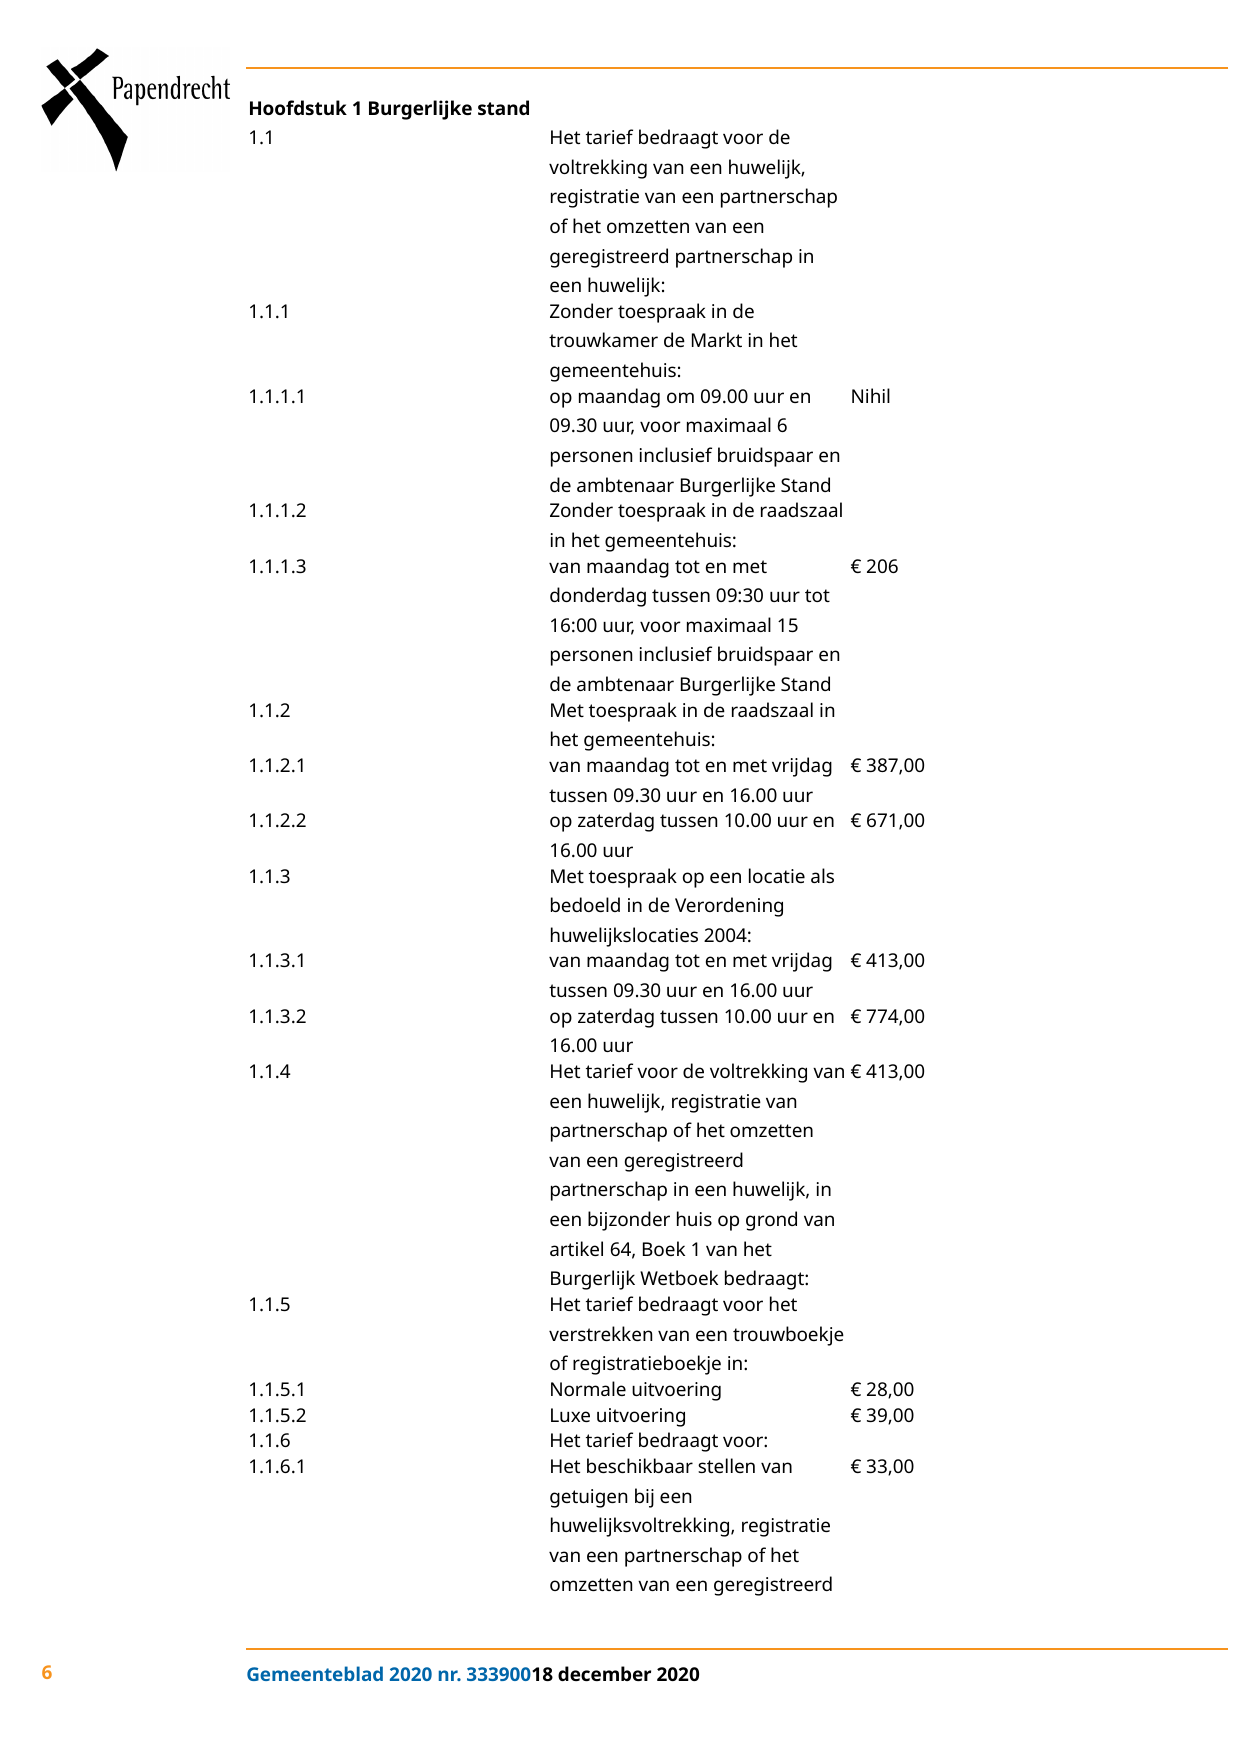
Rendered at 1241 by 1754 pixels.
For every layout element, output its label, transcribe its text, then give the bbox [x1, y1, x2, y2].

table_cell 1.1.2.1 [248, 752, 549, 807]
table_cell 1.1.6 [248, 1428, 549, 1453]
table_cell 1.1.5.1 [248, 1376, 549, 1402]
table_cell van maandag tot en met vrijdag tussen 09.30 uur en 16.00 uur [549, 948, 850, 1003]
table_cell € 28,00 [850, 1376, 1152, 1402]
picture [41, 47, 231, 172]
table_cell 1.1.4 [248, 1058, 549, 1291]
table_header [850, 125, 1152, 298]
table_cell Luxe uitvoering [549, 1402, 850, 1427]
table_header 1.1 [248, 125, 549, 298]
table_cell 1.1.2 [248, 697, 549, 752]
table_cell [850, 697, 1152, 752]
table_cell op maandag om 09.00 uur en 09.30 uur, voor maximaal 6 personen inclusief bruidspaar en de ambtenaar Burgerlijke Stand [549, 383, 850, 497]
table_cell € 413,00 [850, 1058, 1152, 1291]
table_cell € 206 [850, 553, 1152, 697]
table_header Het tarief bedraagt voor de voltrekking van een huwelijk, registratie van een partnerschap of het omzetten van een geregistreerd partnerschap in een huwelijk: [549, 125, 850, 298]
table_cell op zaterdag tussen 10.00 uur en 16.00 uur [549, 1003, 850, 1058]
table_cell 1.1.1.1 [248, 383, 549, 497]
table_cell [850, 1428, 1152, 1453]
table_cell van maandag tot en met vrijdag tussen 09.30 uur en 16.00 uur [549, 752, 850, 807]
table_cell € 33,00 [850, 1453, 1152, 1597]
table_cell Het tarief bedraagt voor: [549, 1428, 850, 1453]
table_cell 1.1.3.1 [248, 948, 549, 1003]
table_cell Met toespraak in de raadszaal in het gemeentehuis: [549, 697, 850, 752]
text Hoofdstuk 1 Burgerlijke stand [248, 95, 1152, 121]
table_cell 1.1.5.2 [248, 1402, 549, 1427]
table_cell Zonder toespraak in de raadszaal in het gemeentehuis: [549, 498, 850, 553]
table_cell € 774,00 [850, 1003, 1152, 1058]
table_cell 1.1.3 [248, 863, 549, 948]
table_cell [850, 298, 1152, 383]
table_cell € 387,00 [850, 752, 1152, 807]
table_cell Het tarief voor de voltrekking van een huwelijk, registratie van partnerschap of het omzetten van een geregistreerd partnerschap in een huwelijk, in een bijzonder huis op grond van artikel 64, Boek 1 van het Burgerlijk Wetboek bedraagt: [549, 1058, 850, 1291]
table_cell [850, 498, 1152, 553]
table_cell [850, 1291, 1152, 1376]
table_cell Normale uitvoering [549, 1376, 850, 1402]
table_cell 1.1.5 [248, 1291, 549, 1376]
table_cell 1.1.1.2 [248, 498, 549, 553]
table_cell 1.1.3.2 [248, 1003, 549, 1058]
table_cell [850, 863, 1152, 948]
table_cell 1.1.2.2 [248, 808, 549, 863]
table_cell Het beschikbaar stellen van getuigen bij een huwelijksvoltrekking, registratie van een partnerschap of het omzetten van een geregistreerd [549, 1453, 850, 1597]
table_cell Zonder toespraak in de trouwkamer de Markt in het gemeentehuis: [549, 298, 850, 383]
table_cell 1.1.1.3 [248, 553, 549, 697]
table_cell € 413,00 [850, 948, 1152, 1003]
table_cell op zaterdag tussen 10.00 uur en 16.00 uur [549, 808, 850, 863]
table_cell € 671,00 [850, 808, 1152, 863]
table_cell Het tarief bedraagt voor het verstrekken van een trouwboekje of registratieboekje in: [549, 1291, 850, 1376]
table_cell Nihil [850, 383, 1152, 497]
table_cell 1.1.6.1 [248, 1453, 549, 1597]
table_cell € 39,00 [850, 1402, 1152, 1427]
table_cell van maandag tot en met donderdag tussen 09:30 uur tot 16:00 uur, voor maximaal 15 personen inclusief bruidspaar en de ambtenaar Burgerlijke Stand [549, 553, 850, 697]
table_cell 1.1.1 [248, 298, 549, 383]
table_cell Met toespraak op een locatie als bedoeld in de Verordening huwelijkslocaties 2004: [549, 863, 850, 948]
